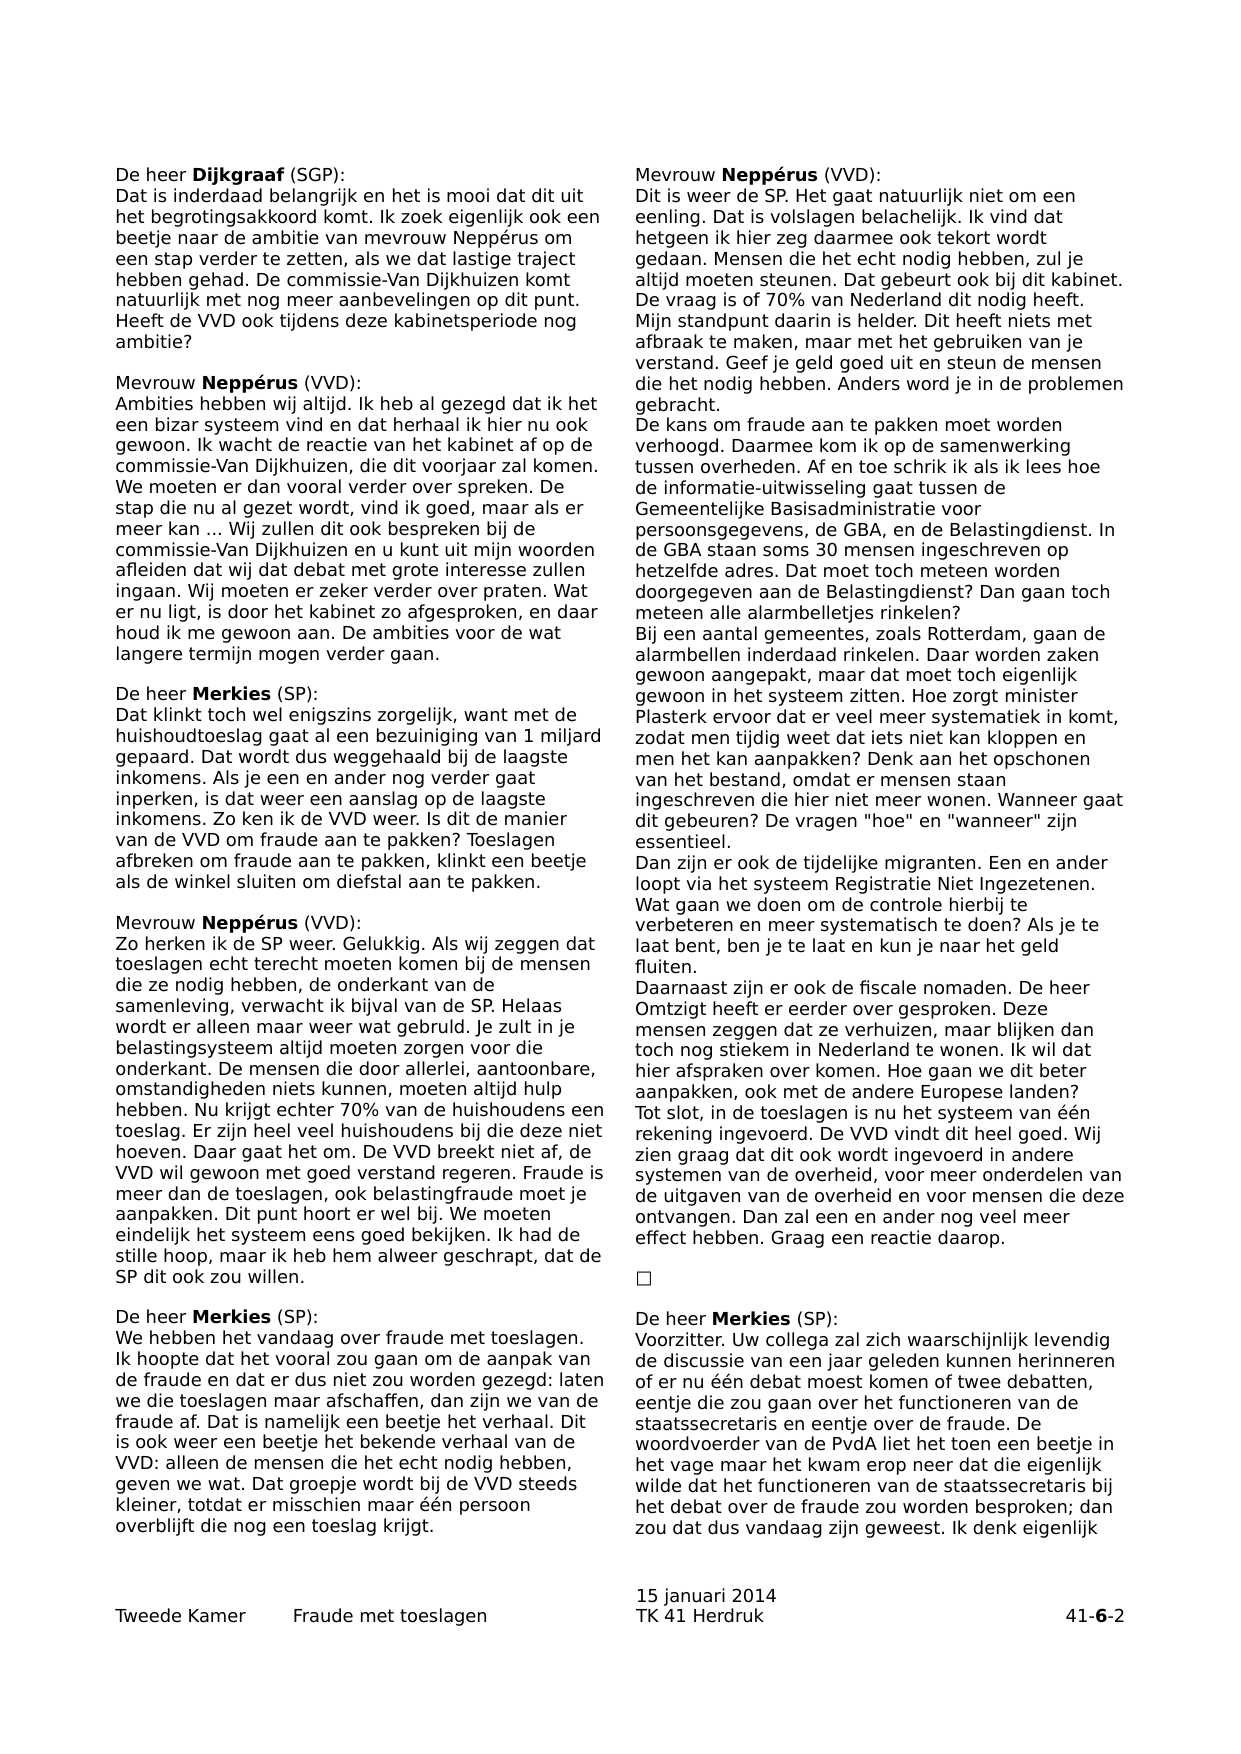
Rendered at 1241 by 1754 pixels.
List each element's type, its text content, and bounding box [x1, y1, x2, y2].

text Daarnaast zijn er ook de fiscale nomaden. De heer Omtzigt heeft er eerder over gesproken. Deze mensen zeggen dat ze verhuizen, maar blijken dan toch nog stiekem in Nederland te wonen. Ik wil dat hier afspraken over komen. Hoe gaan we dit beter aanpakken, ook met de andere Europese landen? [635, 978, 1125, 1103]
text Dat klinkt toch wel enigszins zorgelijk, want met de huishoudtoeslag gaat al een bezuiniging van 1 miljard gepaard. Dat wordt dus weggehaald bij de laagste inkomens. Als je een en ander nog verder gaat inperken, is dat weer een aanslag op de laagste inkomens. Zo ken ik de VVD weer. Is dit de manier van de VVD om fraude aan te pakken? Toeslagen afbreken om fraude aan te pakken, klinkt een beetje als de winkel sluiten om diefstal aan te pakken. [115, 705, 605, 892]
text Bij een aantal gemeentes, zoals Rotterdam, gaan de alarmbellen inderdaad rinkelen. Daar worden zaken gewoon aangepakt, maar dat moet toch eigenlijk gewoon in het systeem zitten. Hoe zorgt minister Plasterk ervoor dat er veel meer systematiek in komt, zodat men tijdig weet dat iets niet kan kloppen en men het kan aanpakken? Denk aan het opschonen van het bestand, omdat er mensen staan ingeschreven die hier niet meer wonen. Wanneer gaat dit gebeuren? De vragen "hoe" en "wanneer" zijn essentieel. [635, 623, 1125, 853]
text Voorzitter. Uw collega zal zich waarschijnlijk levendig de discussie van een jaar geleden kunnen herinneren of er nu één debat moest komen of twee debatten, eentje die zou gaan over het functioneren van de staatssecretaris en eentje over de fraude. De woordvoerder van de PvdA liet het toen een beetje in het vage maar het kwam erop neer dat die eigenlijk wilde dat het functioneren van de staatssecretaris bij het debat over de fraude zou worden besproken; dan zou dat dus vandaag zijn geweest. Ik denk eigenlijk [635, 1330, 1125, 1538]
text De heer Merkies (SP): [115, 684, 605, 705]
text Mevrouw Neppérus (VVD): [635, 165, 1125, 186]
text De heer Merkies (SP): [115, 1307, 605, 1328]
text Tot slot, in de toeslagen is nu het systeem van één rekening ingevoerd. De VVD vindt dit heel goed. Wij zien graag dat dit ook wordt ingevoerd in andere systemen van de overheid, voor meer onderdelen van de uitgaven van de overheid en voor mensen die deze ontvangen. Dan zal een en ander nog veel meer effect hebben. Graag een reactie daarop. [635, 1103, 1125, 1248]
text We hebben het vandaag over fraude met toeslagen. Ik hoopte dat het vooral zou gaan om de aanpak van de fraude en dat er dus niet zou worden gezegd: laten we die toeslagen maar afschaffen, dan zijn we van de fraude af. Dat is namelijk een beetje het verhaal. Dit is ook weer een beetje het bekende verhaal van de VVD: alleen de mensen die het echt nodig hebben, geven we wat. Dat groepje wordt bij de VVD steeds kleiner, totdat er misschien maar één persoon overblijft die nog een toeslag krijgt. [115, 1328, 605, 1536]
text Zo herken ik de SP weer. Gelukkig. Als wij zeggen dat toeslagen echt terecht moeten komen bij de mensen die ze nodig hebben, de onderkant van de samenleving, verwacht ik bijval van de SP. Helaas wordt er alleen maar weer wat gebruld. Je zult in je belastingsysteem altijd moeten zorgen voor die onderkant. De mensen die door allerlei, aantoonbare, omstandigheden niets kunnen, moeten altijd hulp hebben. Nu krijgt echter 70% van de huishoudens een toeslag. Er zijn heel veel huishoudens bij die deze niet hoeven. Daar gaat het om. De VVD breekt niet af, de VVD wil gewoon met goed verstand regeren. Fraude is meer dan de toeslagen, ook belastingfraude moet je aanpakken. Dit punt hoort er wel bij. We moeten eindelijk het systeem eens goed bekijken. Ik had de stille hoop, maar ik heb hem alweer geschrapt, dat de SP dit ook zou willen. [115, 933, 605, 1287]
text ⬜ [635, 1268, 1125, 1289]
text De kans om fraude aan te pakken moet worden verhoogd. Daarmee kom ik op de samenwerking tussen overheden. Af en toe schrik ik als ik lees hoe de informatie-uitwisseling gaat tussen de Gemeentelijke Basisadministratie voor persoonsgegevens, de GBA, en de Belastingdienst. In de GBA staan soms 30 mensen ingeschreven op hetzelfde adres. Dat moet toch meteen worden doorgegeven aan de Belastingdienst? Dan gaan toch meteen alle alarmbelletjes rinkelen? [635, 415, 1125, 623]
text De heer Merkies (SP): [635, 1309, 1125, 1330]
text Dan zijn er ook de tijdelijke migranten. Een en ander loopt via het systeem Registratie Niet Ingezetenen. Wat gaan we doen om de controle hierbij te verbeteren en meer systematisch te doen? Als je te laat bent, ben je te laat en kun je naar het geld fluiten. [635, 853, 1125, 978]
text Ambities hebben wij altijd. Ik heb al gezegd dat ik het een bizar systeem vind en dat herhaal ik hier nu ook gewoon. Ik wacht de reactie van het kabinet af op de commissie-Van Dijkhuizen, die dit voorjaar zal komen. We moeten er dan vooral verder over spreken. De stap die nu al gezet wordt, vind ik goed, maar als er meer kan ... Wij zullen dit ook bespreken bij de commissie-Van Dijkhuizen en u kunt uit mijn woorden afleiden dat wij dat debat met grote interesse zullen ingaan. Wij moeten er zeker verder over praten. Wat er nu ligt, is door het kabinet zo afgesproken, en daar houd ik me gewoon aan. De ambities voor de wat langere termijn mogen verder gaan. [115, 393, 605, 664]
text Mevrouw Neppérus (VVD): [115, 912, 605, 933]
text Dat is inderdaad belangrijk en het is mooi dat dit uit het begrotingsakkoord komt. Ik zoek eigenlijk ook een beetje naar de ambitie van mevrouw Neppérus om een stap verder te zetten, als we dat lastige traject hebben gehad. De commissie-Van Dijkhuizen komt natuurlijk met nog meer aanbevelingen op dit punt. Heeft de VVD ook tijdens deze kabinetsperiode nog ambitie? [115, 186, 605, 353]
text De heer Dijkgraaf (SGP): [115, 165, 605, 186]
text Mevrouw Neppérus (VVD): [115, 373, 605, 393]
text Dit is weer de SP. Het gaat natuurlijk niet om een eenling. Dat is volslagen belachelijk. Ik vind dat hetgeen ik hier zeg daarmee ook tekort wordt gedaan. Mensen die het echt nodig hebben, zul je altijd moeten steunen. Dat gebeurt ook bij dit kabinet. De vraag is of 70% van Nederland dit nodig heeft. Mijn standpunt daarin is helder. Dit heeft niets met afbraak te maken, maar met het gebruiken van je verstand. Geef je geld goed uit en steun de mensen die het nodig hebben. Anders word je in de problemen gebracht. [635, 186, 1125, 415]
